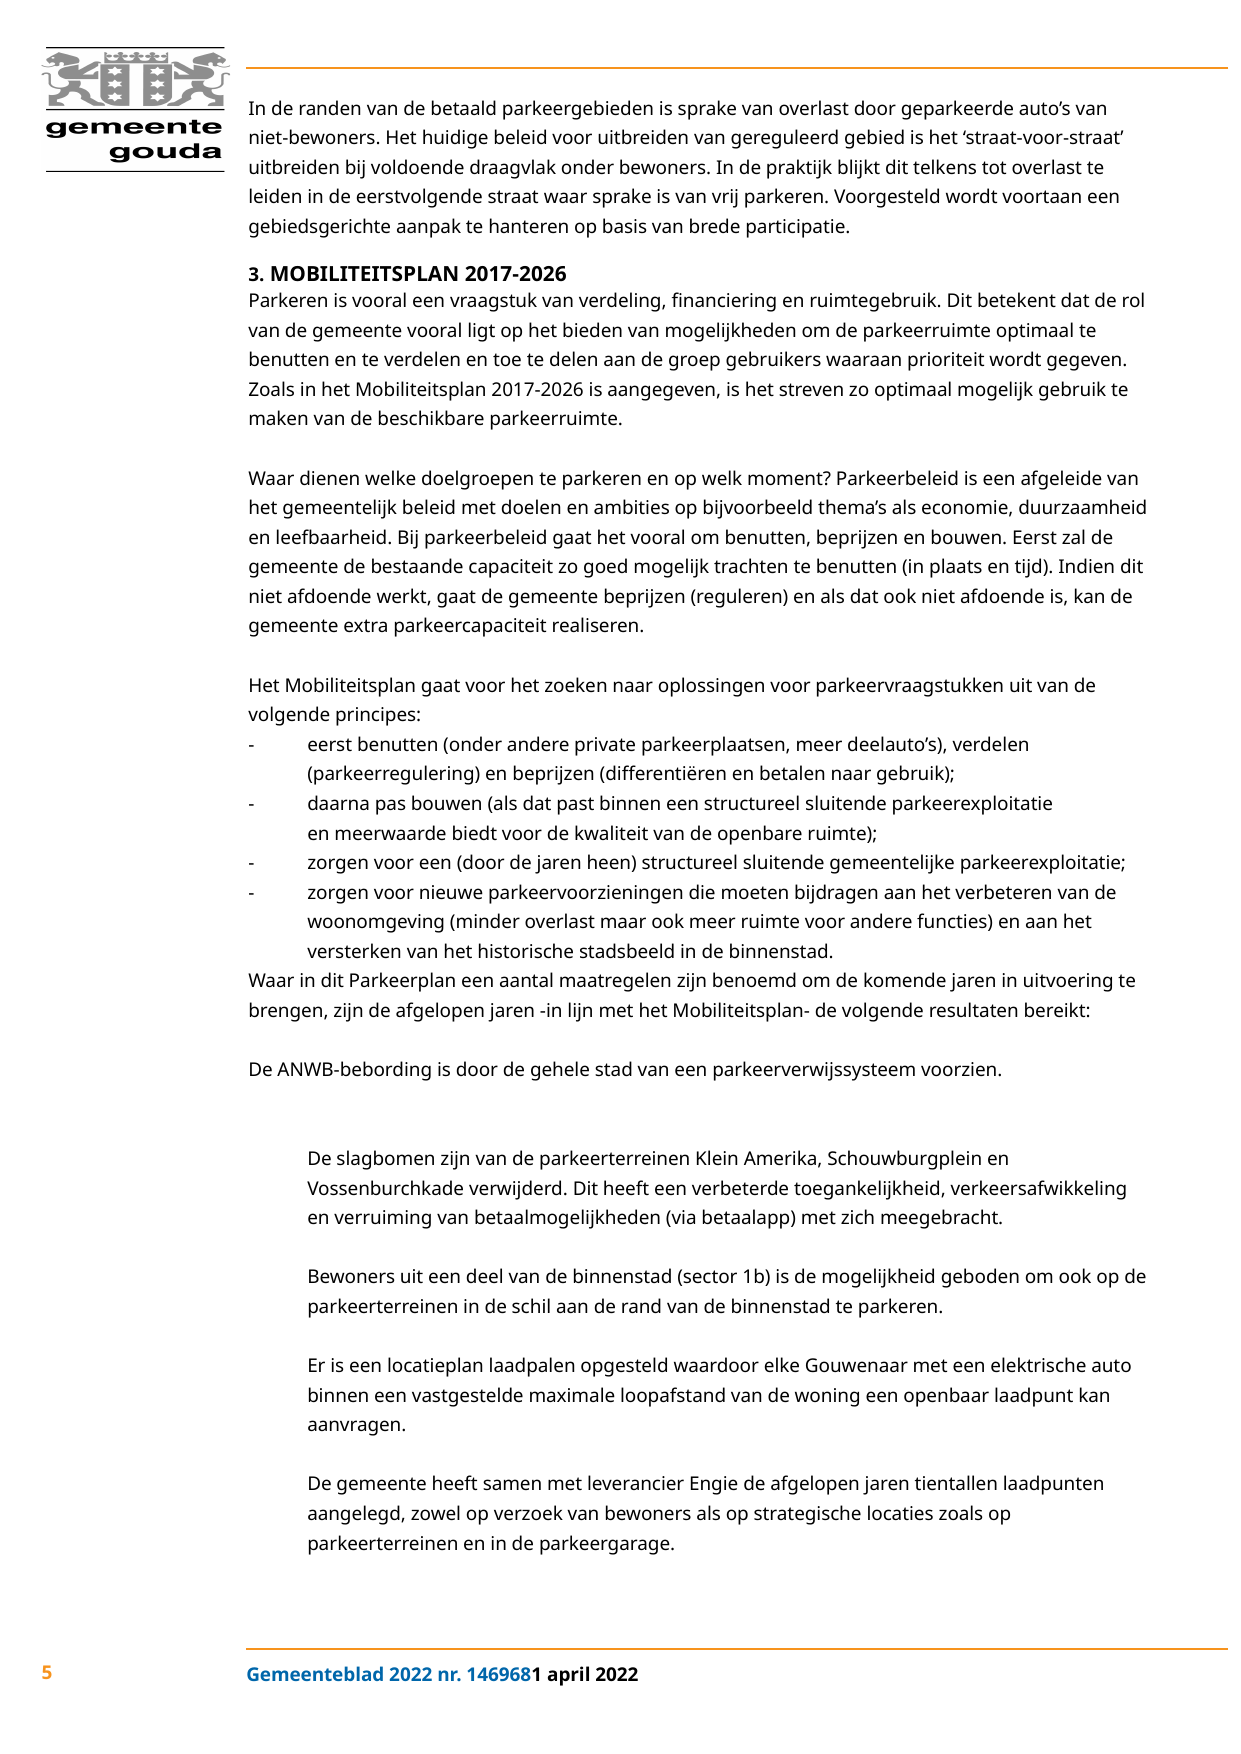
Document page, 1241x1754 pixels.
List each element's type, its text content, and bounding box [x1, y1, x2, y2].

list daarna pas bouwen (als dat past binnen een structureel sluitende parkeerexploitatie [248, 790, 1152, 816]
text Waar in dit Parkeerplan een aantal maatregelen zijn benoemd om de komende jaren in uitvoering te brengen, zijn de afgelopen jaren -in lijn met het Mobiliteitsplan- de volgende resultaten bereikt: [248, 968, 1152, 1023]
list (parkeerregulering) en beprijzen (differentiëren en betalen naar gebruik); [248, 761, 1152, 786]
list eerst benutten (onder andere private parkeerplaatsen, meer deelauto’s), verdelen [248, 731, 1152, 757]
list De gemeente heeft samen met leverancier Engie de afgelopen jaren tientallen laadpunten aangelegd, zowel op verzoek van bewoners als op strategische locaties zoals op parkeerterreinen en in de parkeergarage. [248, 1471, 1152, 1555]
text Het Mobiliteitsplan gaat voor het zoeken naar oplossingen voor parkeervraagstukken uit van de volgende principes: [248, 672, 1152, 727]
list zorgen voor een (door de jaren heen) structureel sluitende gemeentelijke parkeerexploitatie; [248, 849, 1152, 875]
list Bewoners uit een deel van de binnenstad (sector 1b) is de mogelijkheid geboden om ook op de parkeerterreinen in de schil aan de rand van de binnenstad te parkeren. [248, 1263, 1152, 1319]
text In de randen van de betaald parkeergebieden is sprake van overlast door geparkeerde auto’s van niet-bewoners. Het huidige beleid voor uitbreiden van gereguleerd gebied is het ‘straat-voor-straat’ uitbreiden bij voldoende draagvlak onder bewoners. In de praktijk blijkt dit telkens tot overlast te leiden in de eerstvolgende straat waar sprake is van vrij parkeren. Voorgesteld wordt voortaan een gebiedsgerichte aanpak te hanteren op basis van brede participatie. [248, 95, 1152, 239]
picture [41, 47, 231, 172]
text Waar dienen welke doelgroepen te parkeren en op welk moment? Parkeerbeleid is een afgeleide van het gemeentelijk beleid met doelen en ambities op bijvoorbeeld thema’s als economie, duurzaamheid en leefbaarheid. Bij parkeerbeleid gaat het vooral om benutten, beprijzen en bouwen. Eerst zal de gemeente de bestaande capaciteit zo goed mogelijk trachten te benutten (in plaats en tijd). Indien dit niet afdoende werkt, gaat de gemeente beprijzen (reguleren) en als dat ook niet afdoende is, kan de gemeente extra parkeercapaciteit realiseren. [248, 465, 1152, 638]
list en meerwaarde biedt voor de kwaliteit van de openbare ruimte); [248, 820, 1152, 845]
list De slagbomen zijn van de parkeerterreinen Klein Amerika, Schouwburgplein en Vossenburchkade verwijderd. Dit heeft een verbeterde toegankelijkheid, verkeersafwikkeling en verruiming van betaalmogelijkheden (via betaalapp) met zich meegebracht. [248, 1145, 1152, 1230]
text 3. MOBILITEITSPLAN 2017-2026 [248, 259, 1152, 287]
text Parkeren is vooral een vraagstuk van verdeling, financiering en ruimtegebruik. Dit betekent dat de rol van de gemeente vooral ligt op het bieden van mogelijkheden om de parkeerruimte optimaal te benutten en te verdelen en toe te delen aan de groep gebruikers waaraan prioriteit wordt gegeven. Zoals in het Mobiliteitsplan 2017-2026 is aangegeven, is het streven zo optimaal mogelijk gebruik te maken van de beschikbare parkeerruimte. [248, 287, 1152, 431]
list zorgen voor nieuwe parkeervoorzieningen die moeten bijdragen aan het verbeteren van de woonomgeving (minder overlast maar ook meer ruimte voor andere functies) en aan het versterken van het historische stadsbeeld in de binnenstad. [248, 879, 1152, 964]
list Er is een locatieplan laadpalen opgesteld waardoor elke Gouwenaar met een elektrische auto binnen een vastgestelde maximale loopafstand van de woning een openbaar laadpunt kan aanvragen. [248, 1352, 1152, 1437]
text De ANWB-bebording is door de gehele stad van een parkeerverwijssysteem voorzien. [248, 1056, 1152, 1082]
